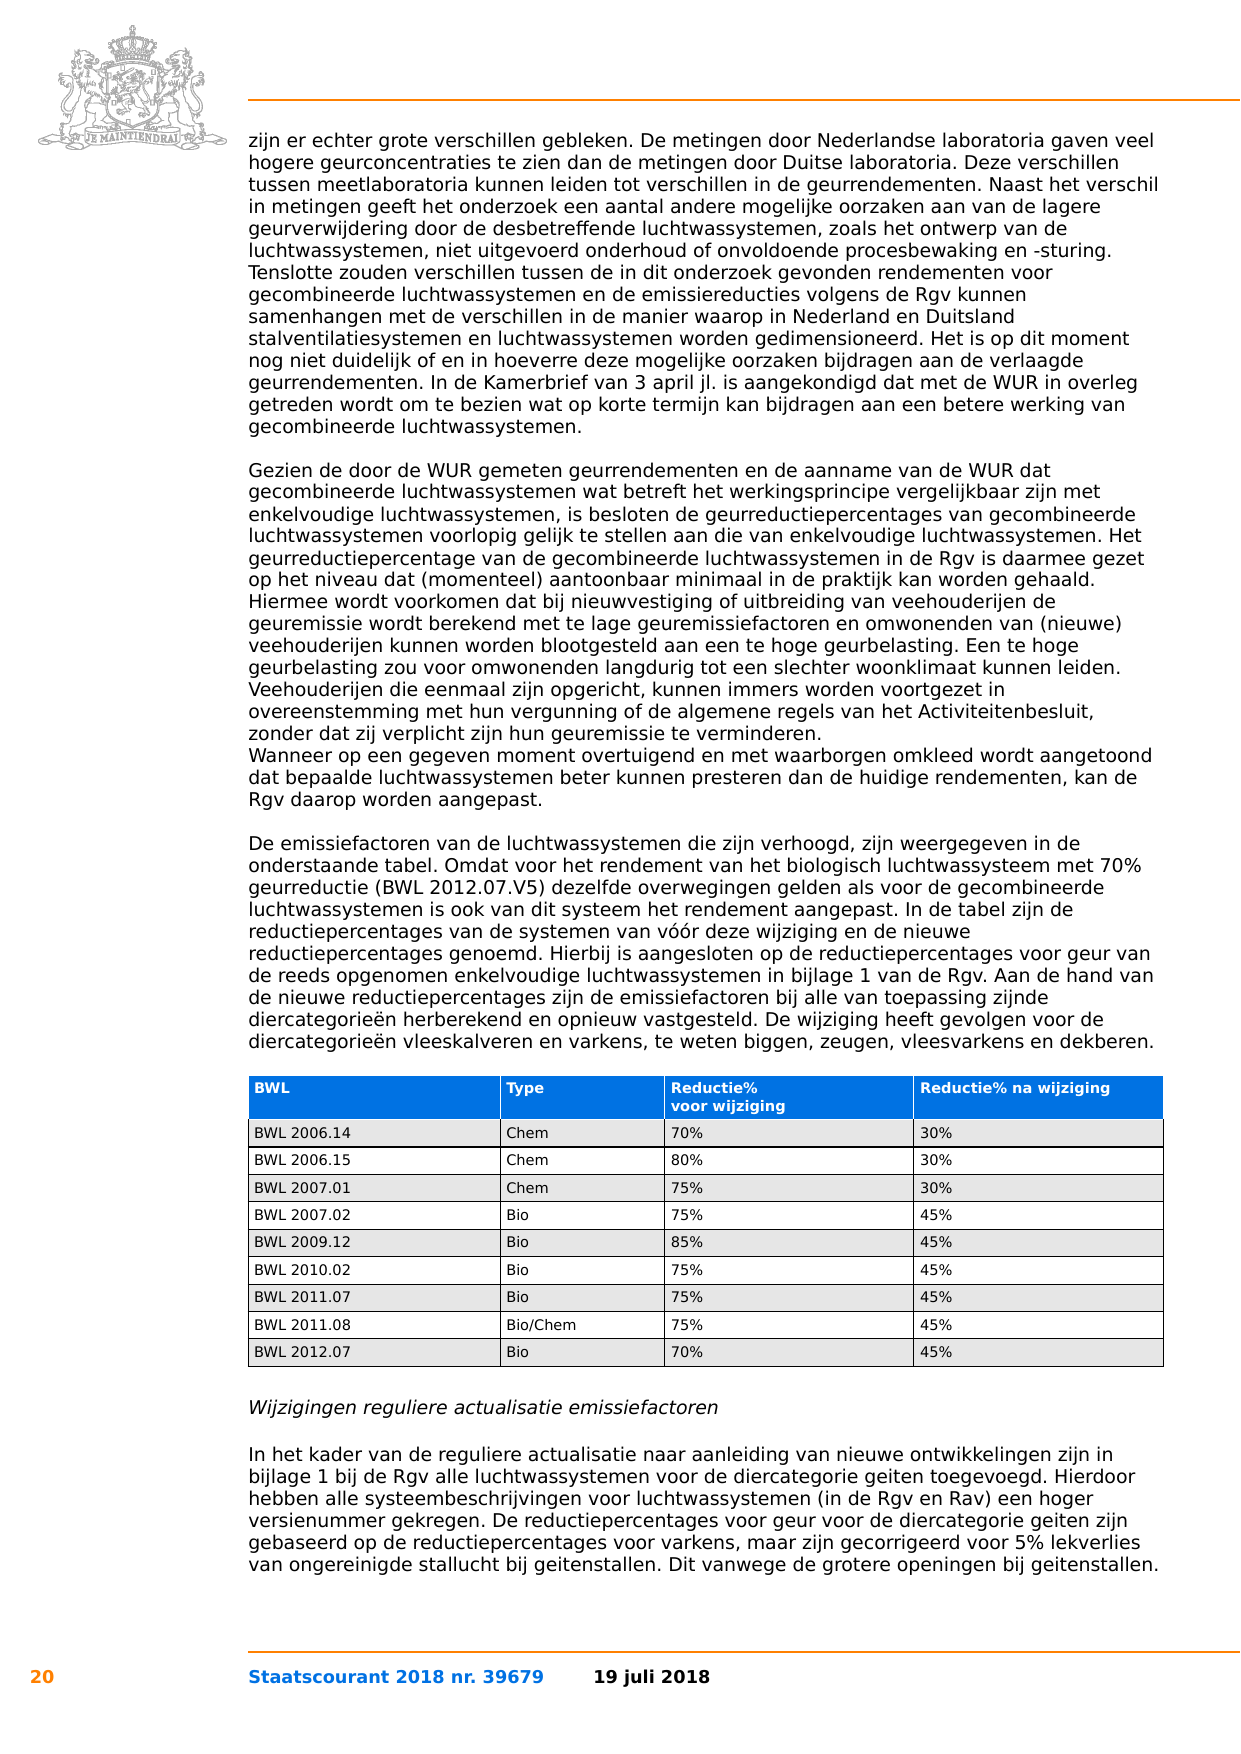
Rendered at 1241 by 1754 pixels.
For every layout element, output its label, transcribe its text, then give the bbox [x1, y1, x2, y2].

table_cell 75% [665, 1257, 913, 1283]
table_header Type [501, 1076, 664, 1119]
table_cell Chem [501, 1148, 664, 1174]
table_cell 45% [914, 1339, 1163, 1366]
table_cell 30% [914, 1120, 1163, 1146]
picture [38, 25, 227, 150]
table_cell 75% [665, 1285, 913, 1311]
table_cell Bio [501, 1285, 664, 1311]
table_cell 85% [665, 1230, 913, 1256]
table_cell 70% [665, 1120, 913, 1146]
table_cell 45% [914, 1202, 1163, 1229]
table_cell BWL 2006.14 [249, 1120, 500, 1146]
table_cell BWL 2011.07 [249, 1285, 500, 1311]
table_cell Chem [501, 1175, 664, 1201]
text Gezien de door de WUR gemeten geurrendementen en de aanname van de WUR dat gecombineerde luchtwassystemen wat betreft het werkingsprincipe vergelijkbaar zijn met enkelvoudige luchtwassystemen, is besloten de geurreductiepercentages van gecombineerde luchtwassystemen voorlopig gelijk te stellen aan die van enkelvoudige luchtwassystemen. Het geurreductiepercentage van de gecombineerde luchtwassystemen in de Rgv is daarmee gezet op het niveau dat (momenteel) aantoonbaar minimaal in de praktijk kan worden gehaald. Hiermee wordt voorkomen dat bij nieuwvestiging of uitbreiding van veehouderijen de geuremissie wordt berekend met te lage geuremissiefactoren en omwonenden van (nieuwe) veehouderijen kunnen worden blootgesteld aan een te hoge geurbelasting. Een te hoge geurbelasting zou voor omwonenden langdurig tot een slechter woonklimaat kunnen leiden. Veehouderijen die eenmaal zijn opgericht, kunnen immers worden voortgezet in overeenstemming met hun vergunning of de algemene regels van het Activiteitenbesluit, zonder dat zij verplicht zijn hun geuremissie te verminderen. [248, 459, 1163, 745]
table_cell BWL 2007.02 [249, 1202, 500, 1229]
table_cell BWL 2009.12 [249, 1230, 500, 1256]
table_cell Bio/Chem [501, 1312, 664, 1338]
table_cell 30% [914, 1148, 1163, 1174]
text De emissiefactoren van de luchtwassystemen die zijn verhoogd, zijn weergegeven in de onderstaande tabel. Omdat voor het rendement van het biologisch luchtwassysteem met 70% geurreductie (BWL 2012.07.V5) dezelfde overwegingen gelden als voor de gecombineerde luchtwassystemen is ook van dit systeem het rendement aangepast. In de tabel zijn de reductiepercentages van de systemen van vóór deze wijziging en de nieuwe reductiepercentages genoemd. Hierbij is aangesloten op de reductiepercentages voor geur van de reeds opgenomen enkelvoudige luchtwassystemen in bijlage 1 van de Rgv. Aan de hand van de nieuwe reductiepercentages zijn de emissiefactoren bij alle van toepassing zijnde diercategorieën herberekend en opnieuw vastgesteld. De wijziging heeft gevolgen voor de diercategorieën vleeskalveren en varkens, te weten biggen, zeugen, vleesvarkens en dekberen. [248, 833, 1163, 1053]
table_cell 75% [665, 1312, 913, 1338]
table_cell Chem [501, 1120, 664, 1146]
table_header Reductie% voor wijziging [665, 1076, 913, 1119]
table_cell Bio [501, 1230, 664, 1256]
text In het kader van de reguliere actualisatie naar aanleiding van nieuwe ontwikkelingen zijn in bijlage 1 bij de Rgv alle luchtwassystemen voor de diercategorie geiten toegevoegd. Hierdoor hebben alle systeembeschrijvingen voor luchtwassystemen (in de Rgv en Rav) een hoger versienummer gekregen. De reductiepercentages voor geur voor de diercategorie geiten zijn gebaseerd op de reductiepercentages voor varkens, maar zijn gecorrigeerd voor 5% lekverlies van ongereinigde stallucht bij geitenstallen. Dit vanwege de grotere openingen bij geitenstallen. [248, 1444, 1163, 1576]
text zijn er echter grote verschillen gebleken. De metingen door Nederlandse laboratoria gaven veel hogere geurconcentraties te zien dan de metingen door Duitse laboratoria. Deze verschillen tussen meetlaboratoria kunnen leiden tot verschillen in de geurrendementen. Naast het verschil in metingen geeft het onderzoek een aantal andere mogelijke oorzaken aan van de lagere geurverwijdering door de desbetreffende luchtwassystemen, zoals het ontwerp van de luchtwassystemen, niet uitgevoerd onderhoud of onvoldoende procesbewaking en -sturing. Tenslotte zouden verschillen tussen de in dit onderzoek gevonden rendementen voor gecombineerde luchtwassystemen en de emissiereducties volgens de Rgv kunnen samenhangen met de verschillen in de manier waarop in Nederland en Duitsland stalventilatiesystemen en luchtwassystemen worden gedimensioneerd. Het is op dit moment nog niet duidelijk of en in hoeverre deze mogelijke oorzaken bijdragen aan de verlaagde geurrendementen. In de Kamerbrief van 3 april jl. is aangekondigd dat met de WUR in overleg getreden wordt om te bezien wat op korte termijn kan bijdragen aan een betere werking van gecombineerde luchtwassystemen. [248, 130, 1163, 438]
table_cell 70% [665, 1339, 913, 1366]
table_cell BWL 2006.15 [249, 1148, 500, 1174]
table_cell 30% [914, 1175, 1163, 1201]
table_cell Bio [501, 1339, 664, 1366]
table_cell BWL 2012.07 [249, 1339, 500, 1366]
table_cell 75% [665, 1202, 913, 1229]
table_cell Bio [501, 1202, 664, 1229]
table_cell 45% [914, 1257, 1163, 1283]
table_cell Bio [501, 1257, 664, 1283]
table_cell 45% [914, 1312, 1163, 1338]
subtitle Wijzigingen reguliere actualisatie emissiefactoren [248, 1397, 1163, 1419]
table_cell 75% [665, 1175, 913, 1201]
table_cell 45% [914, 1285, 1163, 1311]
table_cell BWL 2011.08 [249, 1312, 500, 1338]
text Wanneer op een gegeven moment overtuigend en met waarborgen omkleed wordt aangetoond dat bepaalde luchtwassystemen beter kunnen presteren dan de huidige rendementen, kan de Rgv daarop worden aangepast. [248, 745, 1163, 811]
table_cell 45% [914, 1230, 1163, 1256]
table_cell 80% [665, 1148, 913, 1174]
table_cell BWL 2010.02 [249, 1257, 500, 1283]
table_cell BWL 2007.01 [249, 1175, 500, 1201]
table_header Reductie% na wijziging [914, 1076, 1163, 1119]
table_header BWL [249, 1076, 500, 1119]
